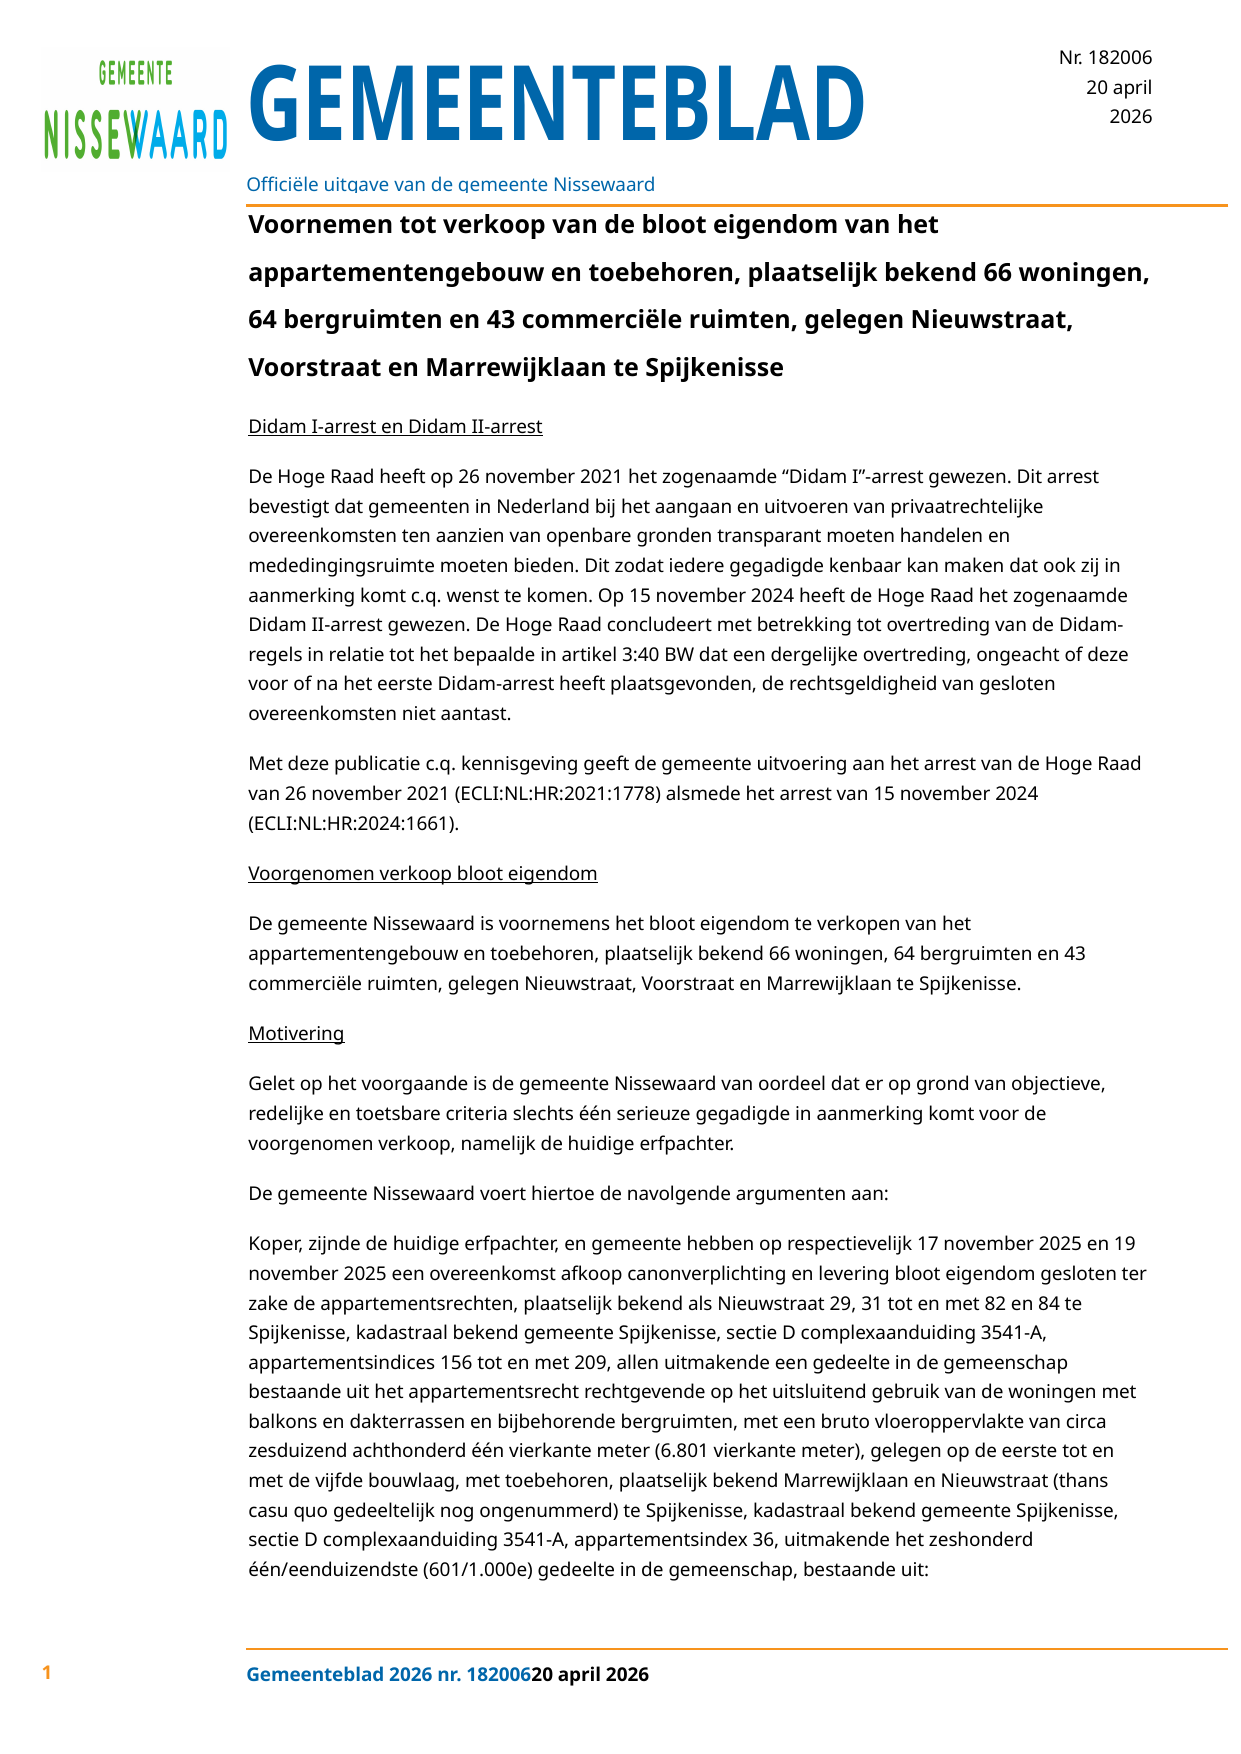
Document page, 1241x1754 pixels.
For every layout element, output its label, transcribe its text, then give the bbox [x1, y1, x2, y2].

text Voorgenomen verkoop bloot eigendom [248, 860, 1152, 886]
text De gemeente Nissewaard is voornemens het bloot eigendom te verkopen van het appartementengebouw en toebehoren, plaatselijk bekend 66 woningen, 64 bergruimten en 43 commerciële ruimten, gelegen Nieuwstraat, Voorstraat en Marrewijklaan te Spijkenisse. [248, 911, 1152, 996]
text Didam I-arrest en Didam II-arrest [248, 413, 1152, 439]
text Met deze publicatie c.q. kennisgeving geeft de gemeente uitvoering aan het arrest van de Hoge Raad van 26 november 2021 (ECLI:NL:HR:2021:1778) alsmede het arrest van 15 november 2024 (ECLI:NL:HR:2024:1661). [248, 751, 1152, 836]
picture [41, 47, 231, 172]
text Gelet op het voorgaande is de gemeente Nissewaard van oordeel dat er op grond van objectieve, redelijke en toetsbare criteria slechts één serieuze gegadigde in aanmerking komt voor de voorgenomen verkoop, namelijk de huidige erfpachter. [248, 1071, 1152, 1156]
text De Hoge Raad heeft op 26 november 2021 het zogenaamde “Didam I”-arrest gewezen. Dit arrest bevestigt dat gemeenten in Nederland bij het aangaan en uitvoeren van privaatrechtelijke overeenkomsten ten aanzien van openbare gronden transparant moeten handelen en mededingingsruimte moeten bieden. Dit zodat iedere gegadigde kenbaar kan maken dat ook zij in aanmerking komt c.q. wenst te komen. Op 15 november 2024 heeft de Hoge Raad het zogenaamde Didam II-arrest gewezen. De Hoge Raad concludeert met betrekking tot overtreding van de Didam-regels in relatie tot het bepaalde in artikel 3:40 BW dat een dergelijke overtreding, ongeacht of deze voor of na het eerste Didam-arrest heeft plaatsgevonden, de rechtsgeldigheid van gesloten overeenkomsten niet aantast. [248, 463, 1152, 726]
text Koper, zijnde de huidige erfpachter, en gemeente hebben op respectievelijk 17 november 2025 en 19 november 2025 een overeenkomst afkoop canonverplichting en levering bloot eigendom gesloten ter zake de appartementsrechten, plaatselijk bekend als Nieuwstraat 29, 31 tot en met 82 en 84 te Spijkenisse, kadastraal bekend gemeente Spijkenisse, sectie D complexaanduiding 3541-A, appartementsindices 156 tot en met 209, allen uitmakende een gedeelte in de gemeenschap bestaande uit het appartementsrecht rechtgevende op het uitsluitend gebruik van de woningen met balkons en dakterrassen en bijbehorende bergruimten, met een bruto vloeroppervlakte van circa zesduizend achthonderd één vierkante meter (6.801 vierkante meter), gelegen op de eerste tot en met de vijfde bouwlaag, met toebehoren, plaatselijk bekend Marrewijklaan en Nieuwstraat (thans casu quo gedeeltelijk nog ongenummerd) te Spijkenisse, kadastraal bekend gemeente Spijkenisse, sectie D complexaanduiding 3541-A, appartementsindex 36, uitmakende het zeshonderd één/eenduizendste (601/1.000e) gedeelte in de gemeenschap, bestaande uit: [248, 1231, 1152, 1582]
text Motivering [248, 1020, 1152, 1046]
text De gemeente Nissewaard voert hiertoe de navolgende argumenten aan: [248, 1180, 1152, 1206]
text Voornemen tot verkoop van de bloot eigendom van het appartementengebouw en toebehoren, plaatselijk bekend 66 woningen, 64 bergruimten en 43 commerciële ruimten, gelegen Nieuwstraat, Voorstraat en Marrewijklaan te Spijkenisse [248, 207, 1152, 384]
